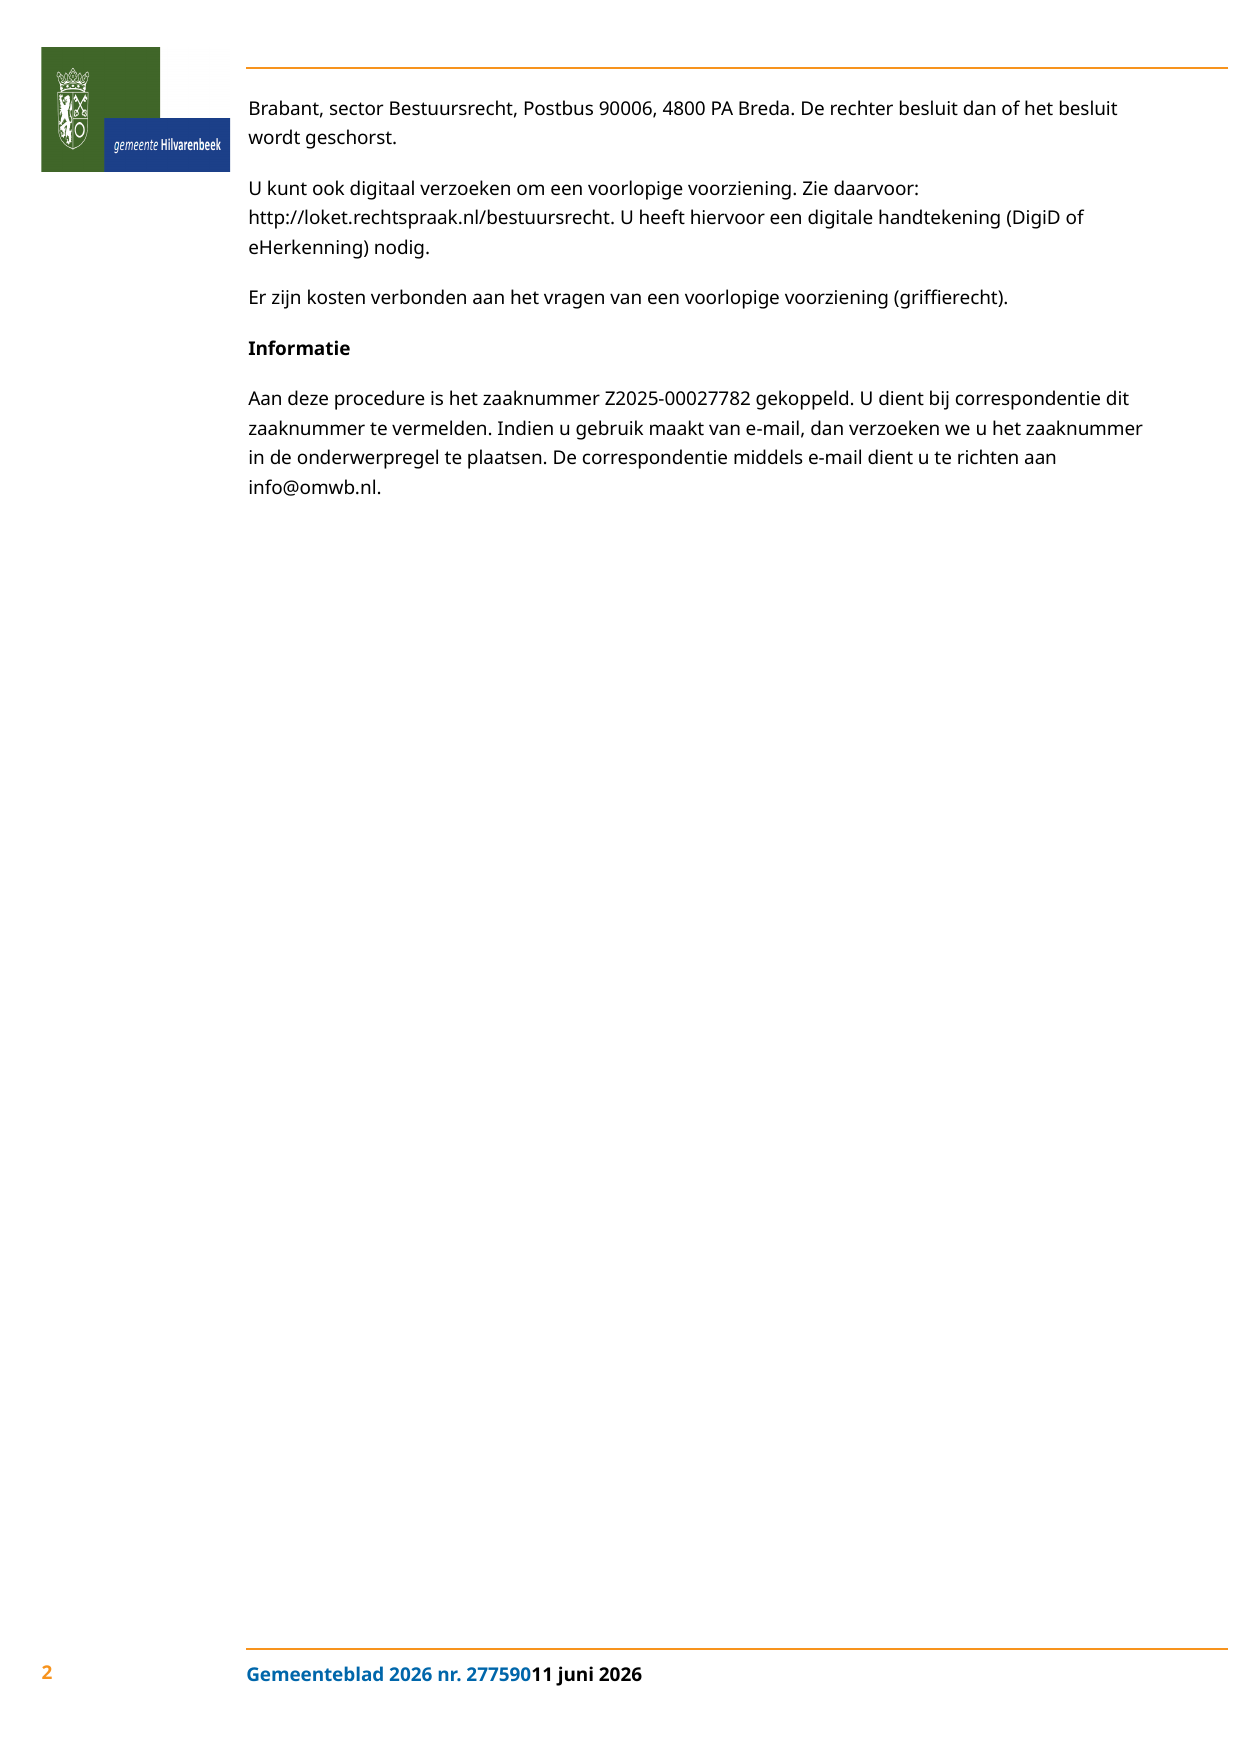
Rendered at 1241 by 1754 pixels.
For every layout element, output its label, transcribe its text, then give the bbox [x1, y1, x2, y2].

text Aan deze procedure is het zaaknummer Z2025-00027782 gekoppeld. U dient bij correspondentie dit zaaknummer te vermelden. Indien u gebruik maakt van e-mail, dan verzoeken we u het zaaknummer in de onderwerpregel te plaatsen. De correspondentie middels e-mail dient u te richten aan info@omwb.nl. [248, 385, 1152, 500]
picture [41, 47, 231, 172]
text Informatie [248, 335, 1152, 361]
text Brabant, sector Bestuursrecht, Postbus 90006, 4800 PA Breda. De rechter besluit dan of het besluit wordt geschorst. [248, 95, 1152, 150]
text U kunt ook digitaal verzoeken om een voorlopige voorziening. Zie daarvoor: http://loket.rechtspraak.nl/bestuursrecht. U heeft hiervoor een digitale handtekening (DigiD of eHerkenning) nodig. [248, 175, 1152, 260]
text Er zijn kosten verbonden aan het vragen van een voorlopige voorziening (griffierecht). [248, 284, 1152, 310]
